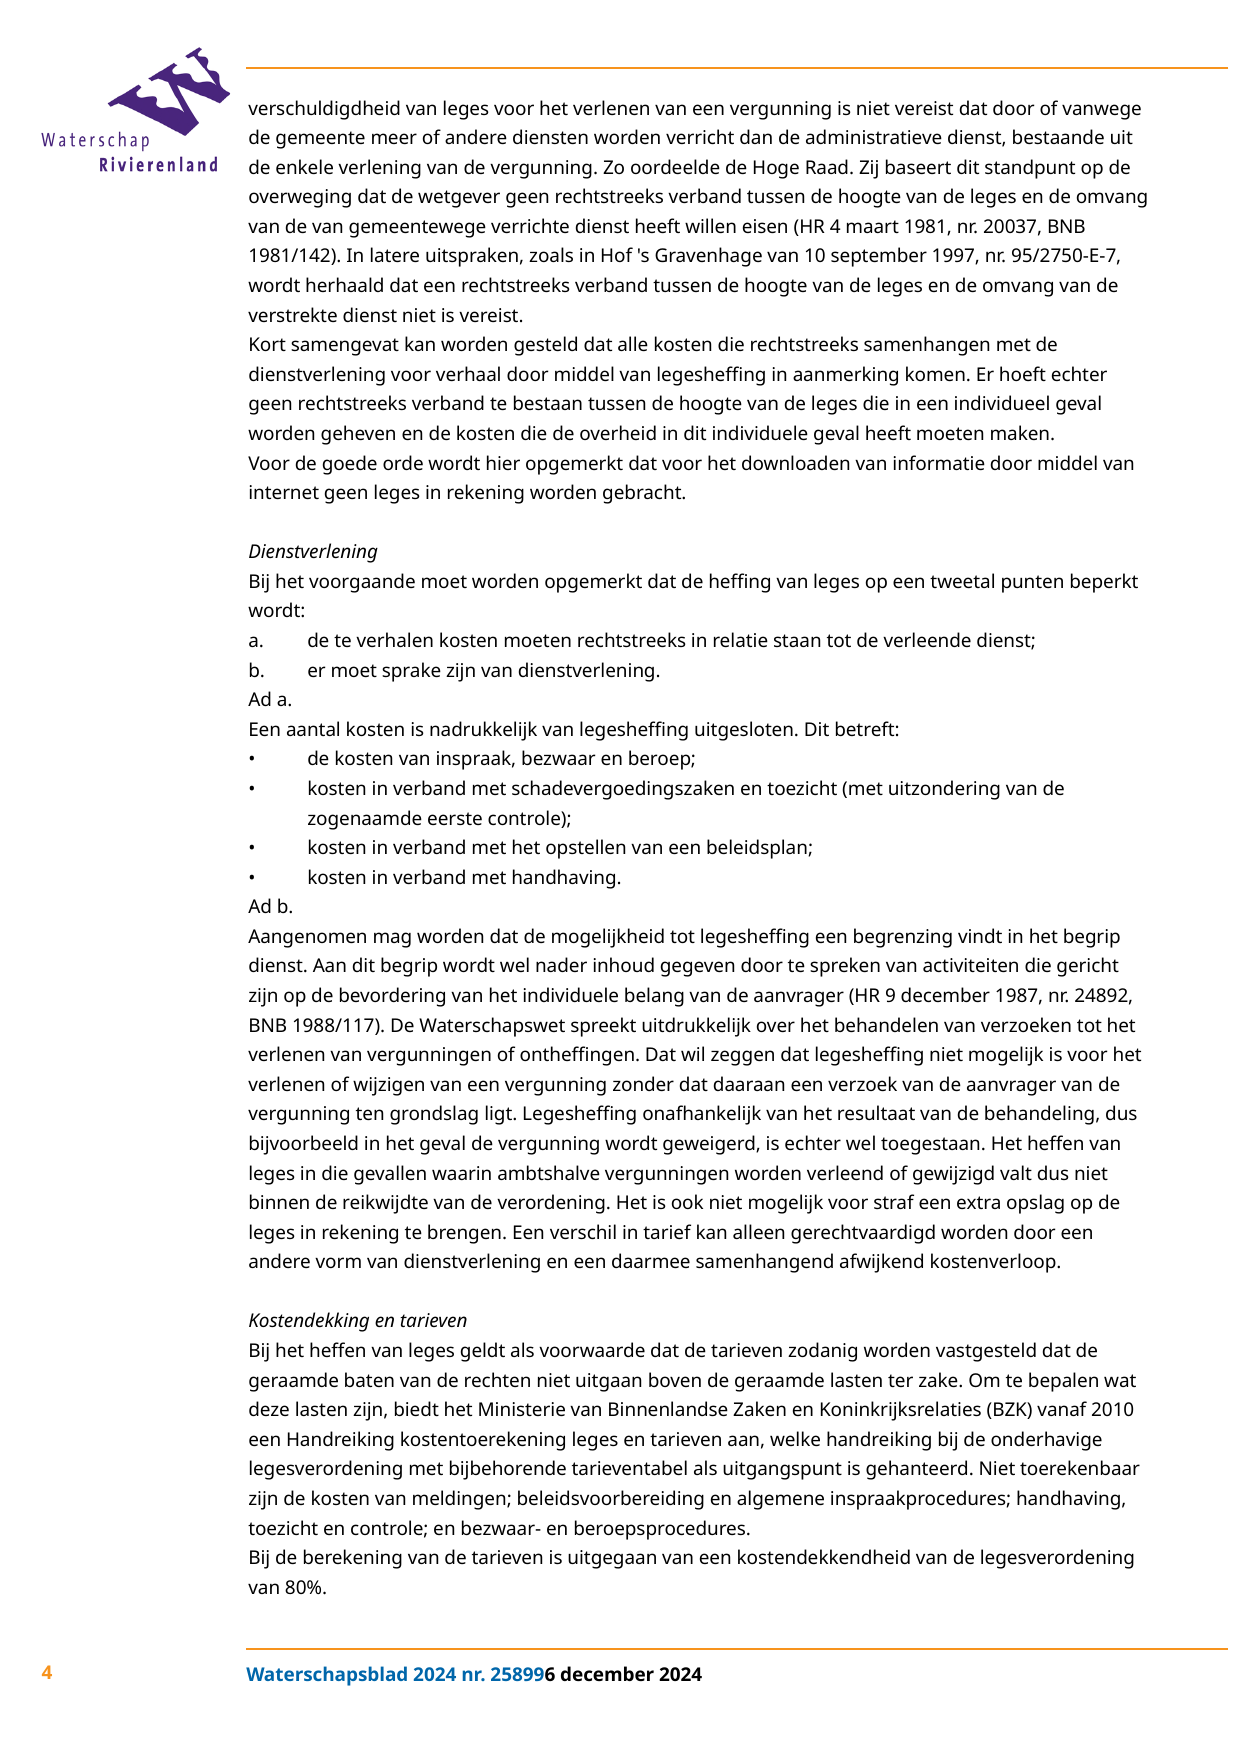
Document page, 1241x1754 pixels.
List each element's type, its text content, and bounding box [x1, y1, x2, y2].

text verschuldigdheid van leges voor het verlenen van een vergunning is niet vereist dat door of vanwege de gemeente meer of andere diensten worden verricht dan de administratieve dienst, bestaande uit de enkele verlening van de vergunning. Zo oordeelde de Hoge Raad. Zij baseert dit standpunt op de overweging dat de wetgever geen rechtstreeks verband tussen de hoogte van de leges en de omvang van de van gemeentewege verrichte dienst heeft willen eisen (HR 4 maart 1981, nr. 20037, BNB 1981/142). In latere uitspraken, zoals in Hof 's Gravenhage van 10 september 1997, nr. 95/2750-E-7, wordt herhaald dat een rechtstreeks verband tussen de hoogte van de leges en de omvang van de verstrekte dienst niet is vereist. [248, 95, 1152, 328]
list kosten in verband met handhaving. [248, 864, 1152, 890]
list de kosten van inspraak, bezwaar en beroep; [248, 746, 1152, 771]
text Bij het heffen van leges geldt als voorwaarde dat de tarieven zodanig worden vastgesteld dat de geraamde baten van de rechten niet uitgaan boven de geraamde lasten ter zake. Om te bepalen wat deze lasten zijn, biedt het Ministerie van Binnenlandse Zaken en Koninkrijksrelaties (BZK) vanaf 2010 een Handreiking kostentoerekening leges en tarieven aan, welke handreiking bij de onderhavige legesverordening met bijbehorende tarieventabel als uitgangspunt is gehanteerd. Niet toerekenbaar zijn de kosten van meldingen; beleidsvoorbereiding en algemene inspraakprocedures; handhaving, toezicht en controle; en bezwaar- en beroepsprocedures. [248, 1337, 1152, 1541]
text Ad b. [248, 893, 1152, 919]
text Bij het voorgaande moet worden opgemerkt dat de heffing van leges op een tweetal punten beperkt wordt: [248, 568, 1152, 623]
text Ad a. [248, 686, 1152, 712]
picture [41, 47, 231, 172]
text Dienstverlening [248, 538, 1152, 564]
text Bij de berekening van de tarieven is uitgegaan van een kostendekkendheid van de legesverordening van 80%. [248, 1544, 1152, 1600]
text Voor de goede orde wordt hier opgemerkt dat voor het downloaden van informatie door middel van internet geen leges in rekening worden gebracht. [248, 450, 1152, 505]
list kosten in verband met het opstellen van een beleidsplan; [248, 834, 1152, 860]
list de te verhalen kosten moeten rechtstreeks in relatie staan tot de verleende dienst; [248, 627, 1152, 653]
text Een aantal kosten is nadrukkelijk van legesheffing uitgesloten. Dit betreft: [248, 716, 1152, 742]
text Aangenomen mag worden dat de mogelijkheid tot legesheffing een begrenzing vindt in het begrip dienst. Aan dit begrip wordt wel nader inhoud gegeven door te spreken van activiteiten die gericht zijn op de bevordering van het individuele belang van de aanvrager (HR 9 december 1987, nr. 24892, BNB 1988/117). De Waterschapswet spreekt uitdrukkelijk over het behandelen van verzoeken tot het verlenen van vergunningen of ontheffingen. Dat wil zeggen dat legesheffing niet mogelijk is voor het verlenen of wijzigen van een vergunning zonder dat daaraan een verzoek van de aanvrager van de vergunning ten grondslag ligt. Legesheffing onafhankelijk van het resultaat van de behandeling, dus bijvoorbeeld in het geval de vergunning wordt geweigerd, is echter wel toegestaan. Het heffen van leges in die gevallen waarin ambtshalve vergunningen worden verleend of gewijzigd valt dus niet binnen de reikwijdte van de verordening. Het is ook niet mogelijk voor straf een extra opslag op de leges in rekening te brengen. Een verschil in tarief kan alleen gerechtvaardigd worden door een andere vorm van dienstverlening en een daarmee samenhangend afwijkend kostenverloop. [248, 923, 1152, 1274]
list er moet sprake zijn van dienstverlening. [248, 657, 1152, 683]
text Kort samengevat kan worden gesteld dat alle kosten die rechtstreeks samenhangen met de dienstverlening voor verhaal door middel van legesheffing in aanmerking komen. Er hoeft echter geen rechtstreeks verband te bestaan tussen de hoogte van de leges die in een individueel geval worden geheven en de kosten die de overheid in dit individuele geval heeft moeten maken. [248, 331, 1152, 446]
list kosten in verband met schadevergoedingszaken en toezicht (met uitzondering van de zogenaamde eerste controle); [248, 775, 1152, 831]
text Kostendekking en tarieven [248, 1308, 1152, 1333]
